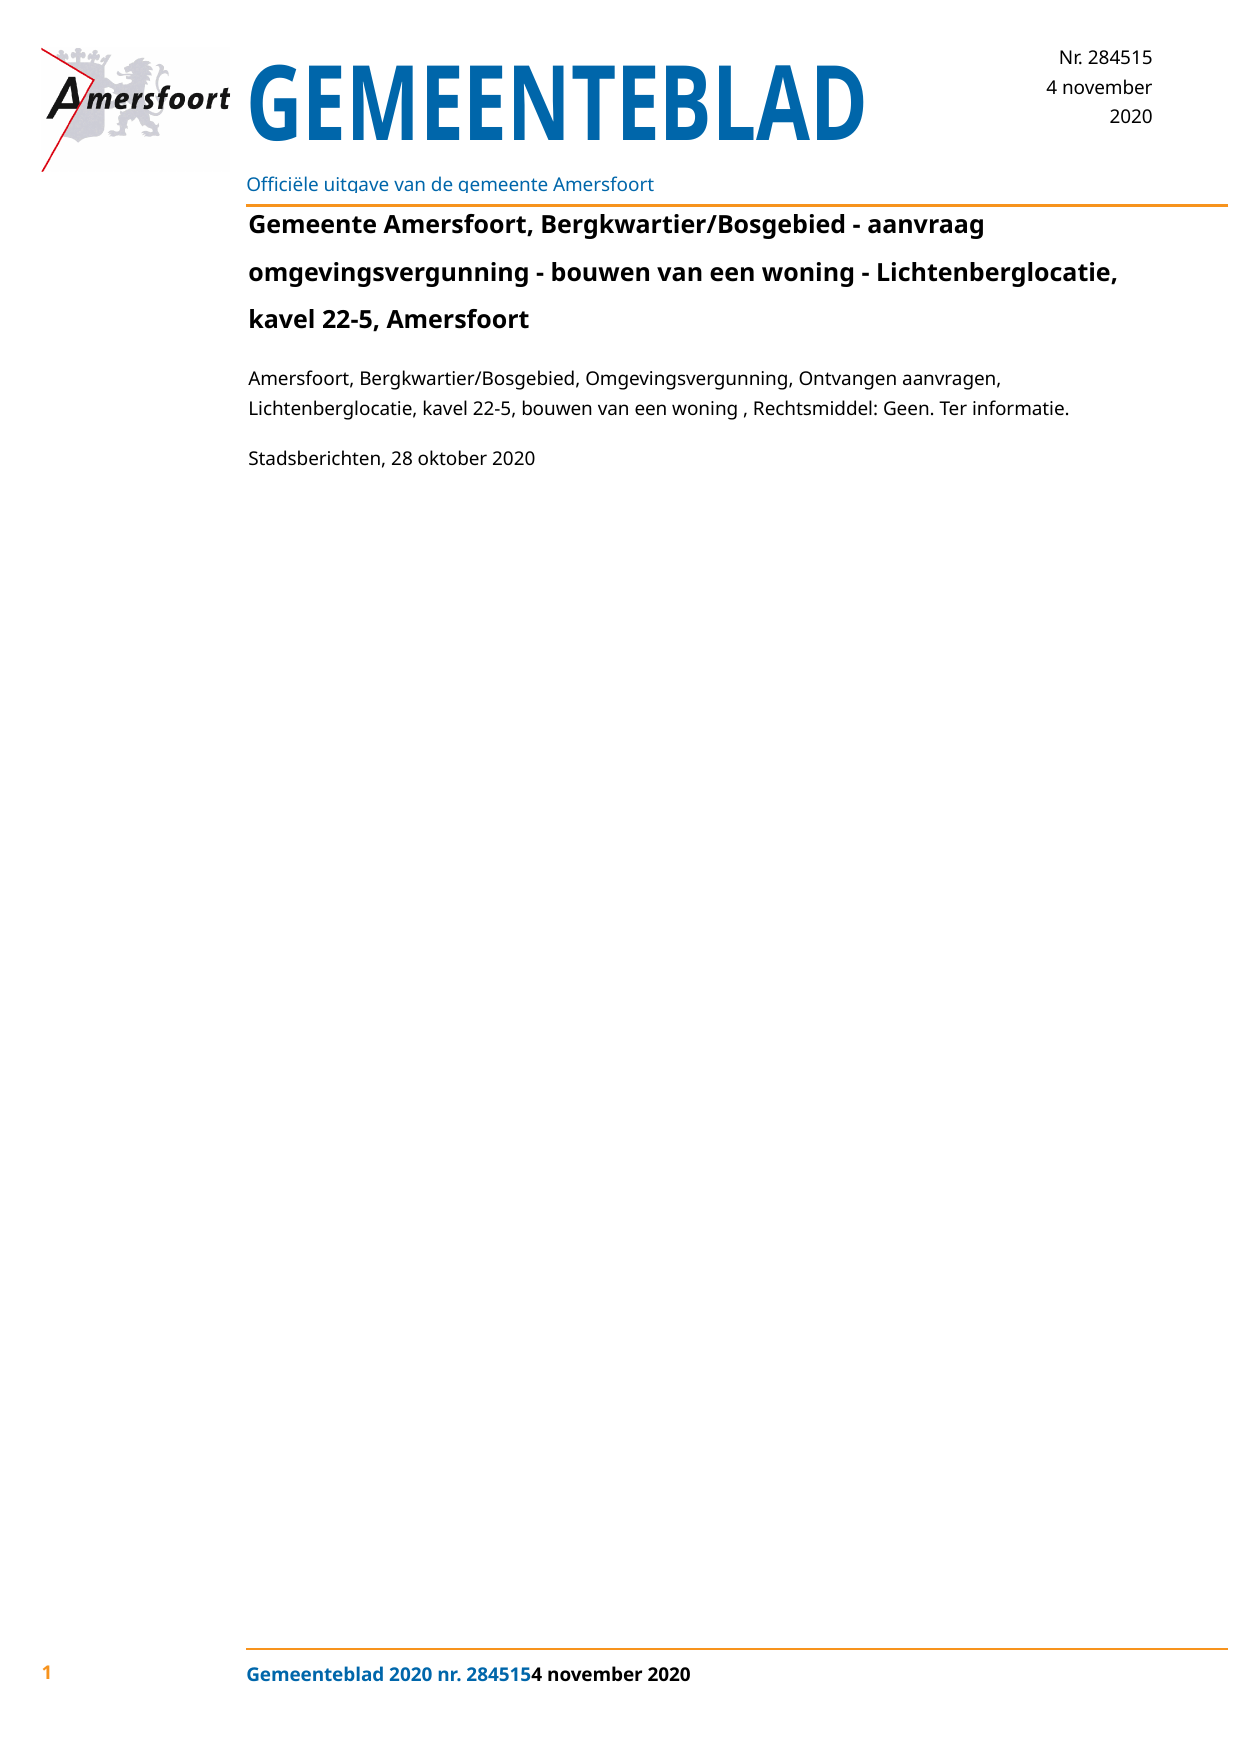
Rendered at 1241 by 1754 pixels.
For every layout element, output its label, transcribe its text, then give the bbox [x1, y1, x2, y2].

text Gemeente Amersfoort, Bergkwartier/Bosgebied - aanvraag omgevingsvergunning - bouwen van een woning - Lichtenberglocatie, kavel 22-5, Amersfoort [248, 207, 1152, 336]
text Stadsberichten, 28 oktober 2020 [248, 446, 1152, 471]
text Amersfoort, Bergkwartier/Bosgebied, Omgevingsvergunning, Ontvangen aanvragen, Lichtenberglocatie, kavel 22-5, bouwen van een woning , Rechtsmiddel: Geen. Ter informatie. [248, 366, 1152, 421]
picture [41, 47, 231, 172]
